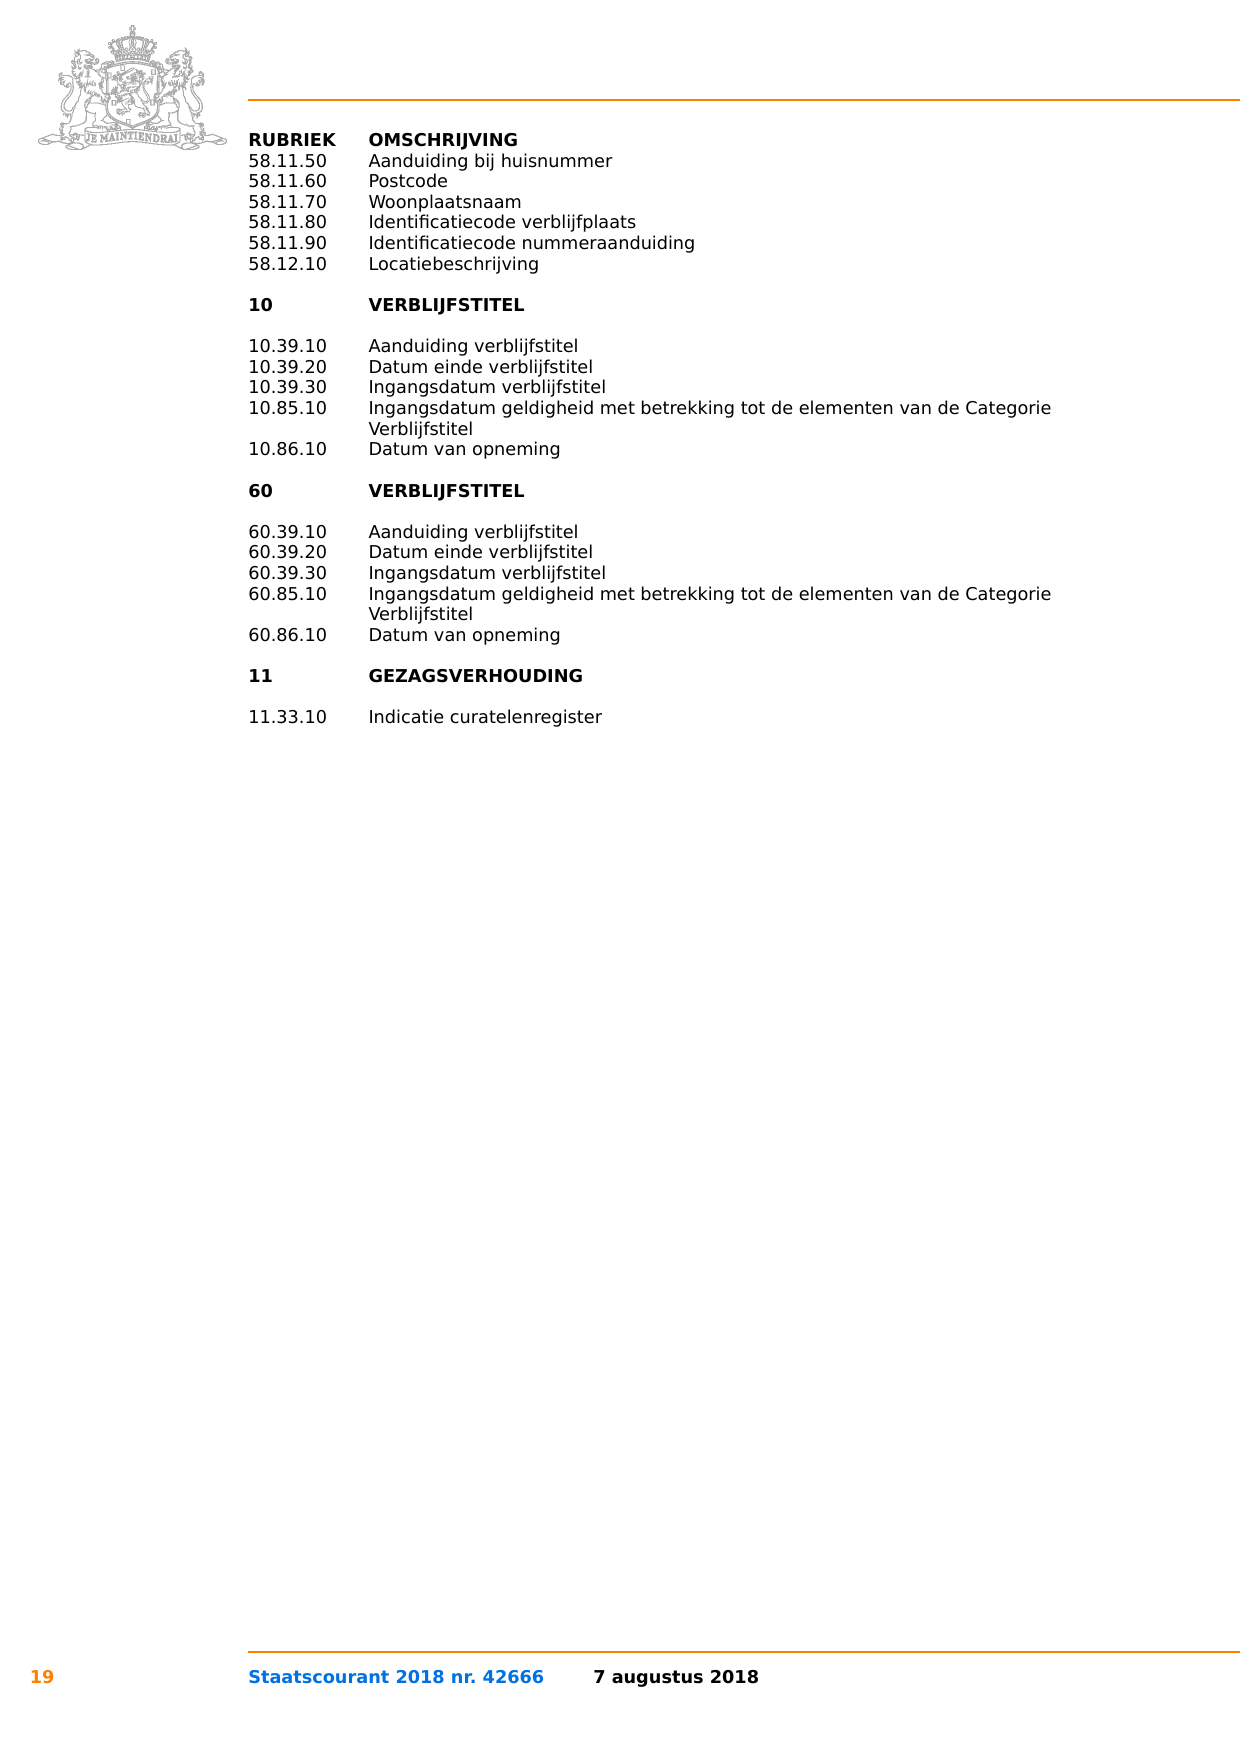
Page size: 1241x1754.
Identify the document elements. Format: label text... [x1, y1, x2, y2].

table_cell 60.39.10 [248, 522, 362, 542]
table_cell Ingangsdatum verblijfstitel [363, 563, 1163, 584]
table_cell 10.39.10 [248, 336, 362, 357]
table_cell 11 [248, 666, 362, 687]
table_cell [248, 501, 362, 522]
table_cell Datum van opneming [363, 625, 1163, 646]
table_cell 58.11.90 [248, 233, 362, 254]
picture [38, 25, 227, 150]
table_cell [363, 316, 1163, 336]
table_cell Datum einde verblijfstitel [363, 543, 1163, 563]
table_cell 58.11.80 [248, 213, 362, 233]
table_cell 10.86.10 [248, 439, 362, 460]
table_cell 60 [248, 481, 362, 501]
table_cell Identificatiecode verblijfplaats [363, 213, 1163, 233]
table_cell 58.11.50 [248, 151, 362, 171]
table_cell GEZAGSVERHOUDING [363, 666, 1163, 687]
table_cell [363, 646, 1163, 666]
table_cell 58.12.10 [248, 254, 362, 274]
table_cell Datum van opneming [363, 439, 1163, 460]
table_cell 11.33.10 [248, 708, 362, 728]
table_cell [363, 687, 1163, 707]
table_header RUBRIEK [248, 130, 362, 151]
table_cell [363, 460, 1163, 481]
table_cell Ingangsdatum geldigheid met betrekking tot de elementen van de Categorie Verblijfstitel [363, 398, 1163, 439]
table_cell Indicatie curatelenregister [363, 708, 1163, 728]
table_cell 10.85.10 [248, 398, 362, 439]
table_cell Ingangsdatum geldigheid met betrekking tot de elementen van de Categorie Verblijfstitel [363, 584, 1163, 625]
table_cell [363, 501, 1163, 522]
table_cell Locatiebeschrijving [363, 254, 1163, 274]
table_cell 58.11.60 [248, 171, 362, 192]
table_cell 10.39.20 [248, 357, 362, 377]
table_cell [248, 460, 362, 481]
table_header OMSCHRIJVING [363, 130, 1163, 151]
table_cell Aanduiding verblijfstitel [363, 522, 1163, 542]
table_cell [248, 646, 362, 666]
table_cell 10 [248, 295, 362, 316]
table_cell Ingangsdatum verblijfstitel [363, 378, 1163, 398]
table_cell Postcode [363, 171, 1163, 192]
table_cell Aanduiding verblijfstitel [363, 336, 1163, 357]
table_cell 58.11.70 [248, 192, 362, 212]
table_cell [248, 316, 362, 336]
table_cell VERBLIJFSTITEL [363, 481, 1163, 501]
table_cell Datum einde verblijfstitel [363, 357, 1163, 377]
table_cell Aanduiding bij huisnummer [363, 151, 1163, 171]
table_cell VERBLIJFSTITEL [363, 295, 1163, 316]
table_cell 60.86.10 [248, 625, 362, 646]
table_cell 60.85.10 [248, 584, 362, 625]
table_cell 60.39.30 [248, 563, 362, 584]
table_cell [248, 687, 362, 707]
table_cell 60.39.20 [248, 543, 362, 563]
table_cell [363, 274, 1163, 295]
table_cell Woonplaatsnaam [363, 192, 1163, 212]
table_cell 10.39.30 [248, 378, 362, 398]
table_cell [248, 274, 362, 295]
table_cell Identificatiecode nummeraanduiding [363, 233, 1163, 254]
